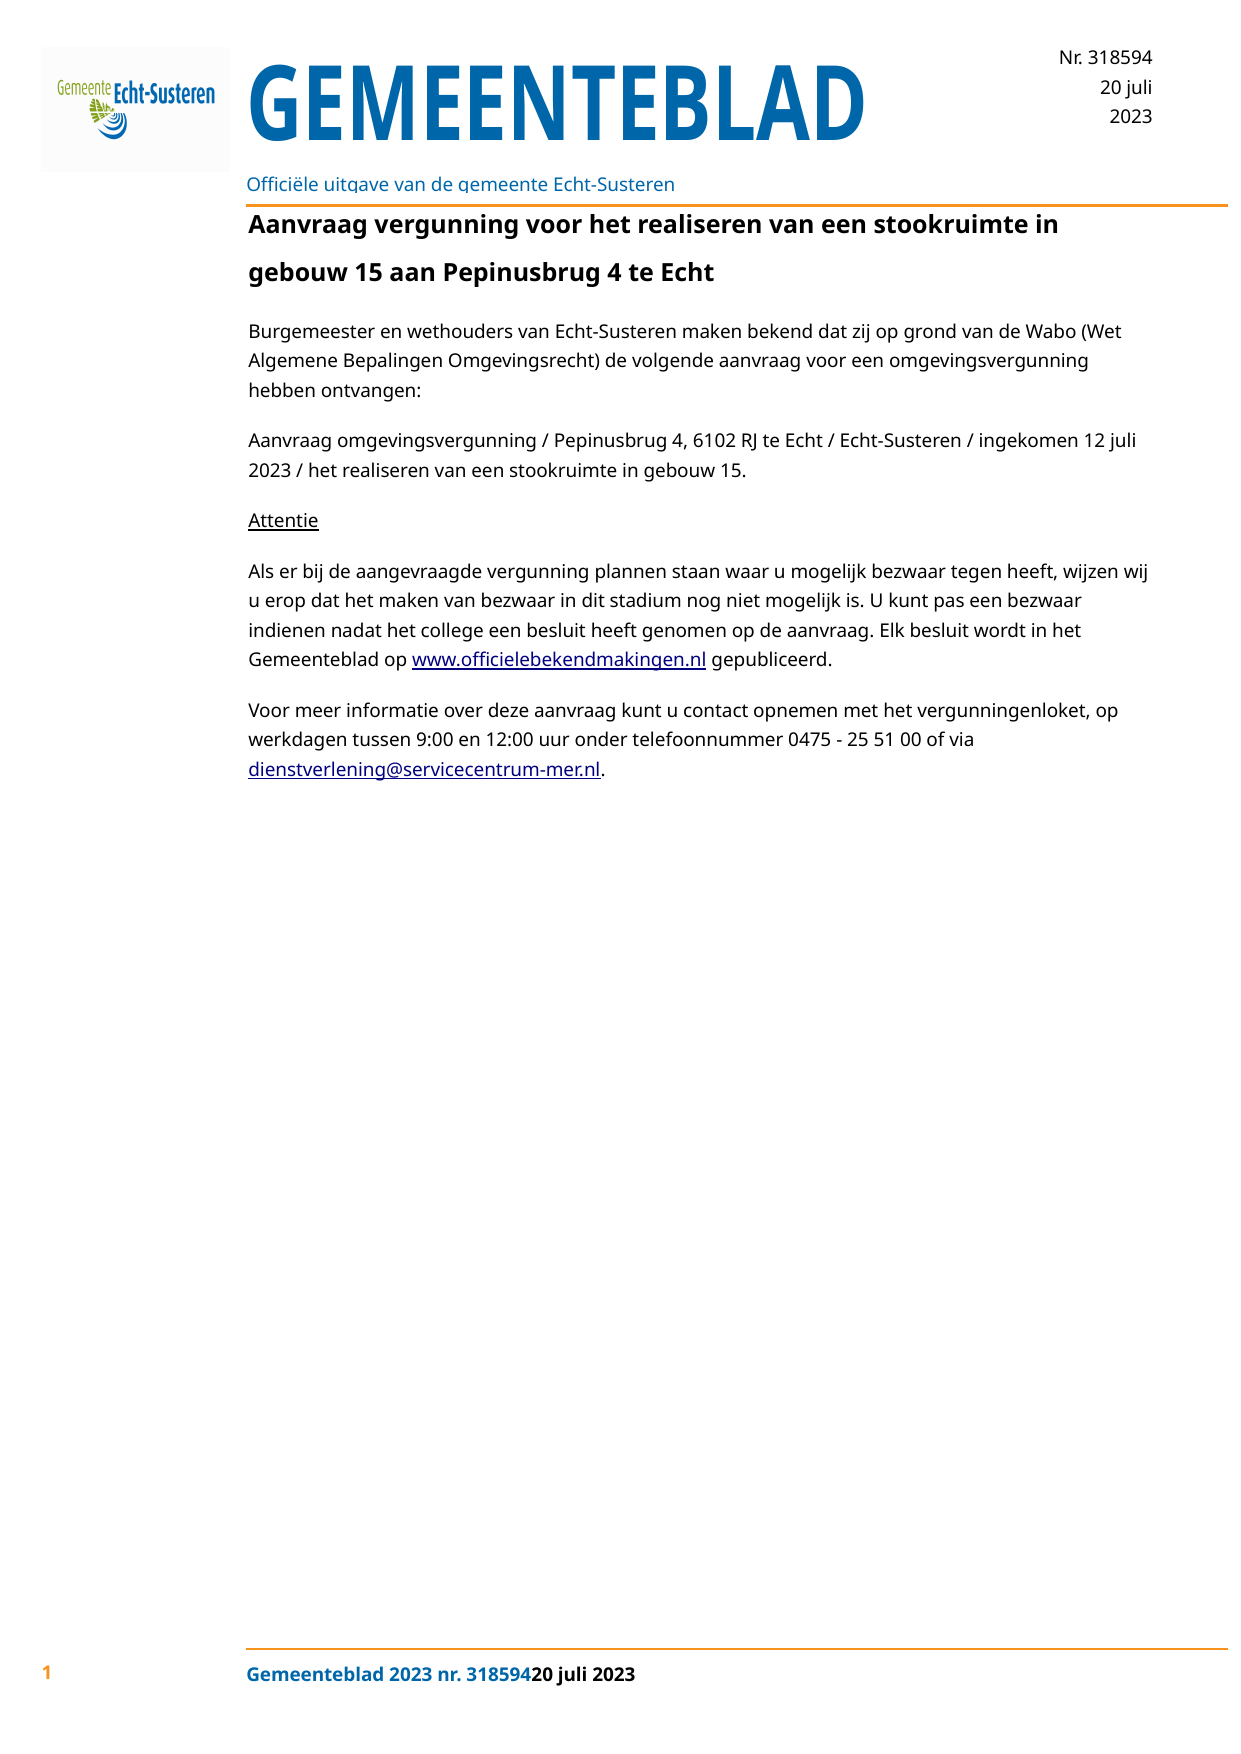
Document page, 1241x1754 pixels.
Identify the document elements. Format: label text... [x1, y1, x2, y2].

text Als er bij de aangevraagde vergunning plannen staan waar u mogelijk bezwaar tegen heeft, wijzen wij u erop dat het maken van bezwaar in dit stadium nog niet mogelijk is. U kunt pas een bezwaar indienen nadat het college een besluit heeft genomen op de aanvraag. Elk besluit wordt in het Gemeenteblad op www.officielebekendmakingen.nl gepubliceerd. [248, 558, 1152, 672]
text Burgemeester en wethouders van Echt-Susteren maken bekend dat zij op grond van de Wabo (Wet Algemene Bepalingen Omgevingsrecht) de volgende aanvraag voor een omgevingsvergunning hebben ontvangen: [248, 318, 1152, 403]
text Aanvraag omgevingsvergunning / Pepinusbrug 4, 6102 RJ te Echt / Echt-Susteren / ingekomen 12 juli 2023 / het realiseren van een stookruimte in gebouw 15. [248, 427, 1152, 483]
picture [41, 47, 231, 172]
text Voor meer informatie over deze aanvraag kunt u contact opnemen met het vergunningenloket, op werkdagen tussen 9:00 en 12:00 uur onder telefoonnummer 0475 - 25 51 00 of via dienstverlening@servicecentrum-mer.nl. [248, 697, 1152, 782]
text Aanvraag vergunning voor het realiseren van een stookruimte in gebouw 15 aan Pepinusbrug 4 te Echt [248, 207, 1152, 288]
text Attentie [248, 507, 1152, 533]
